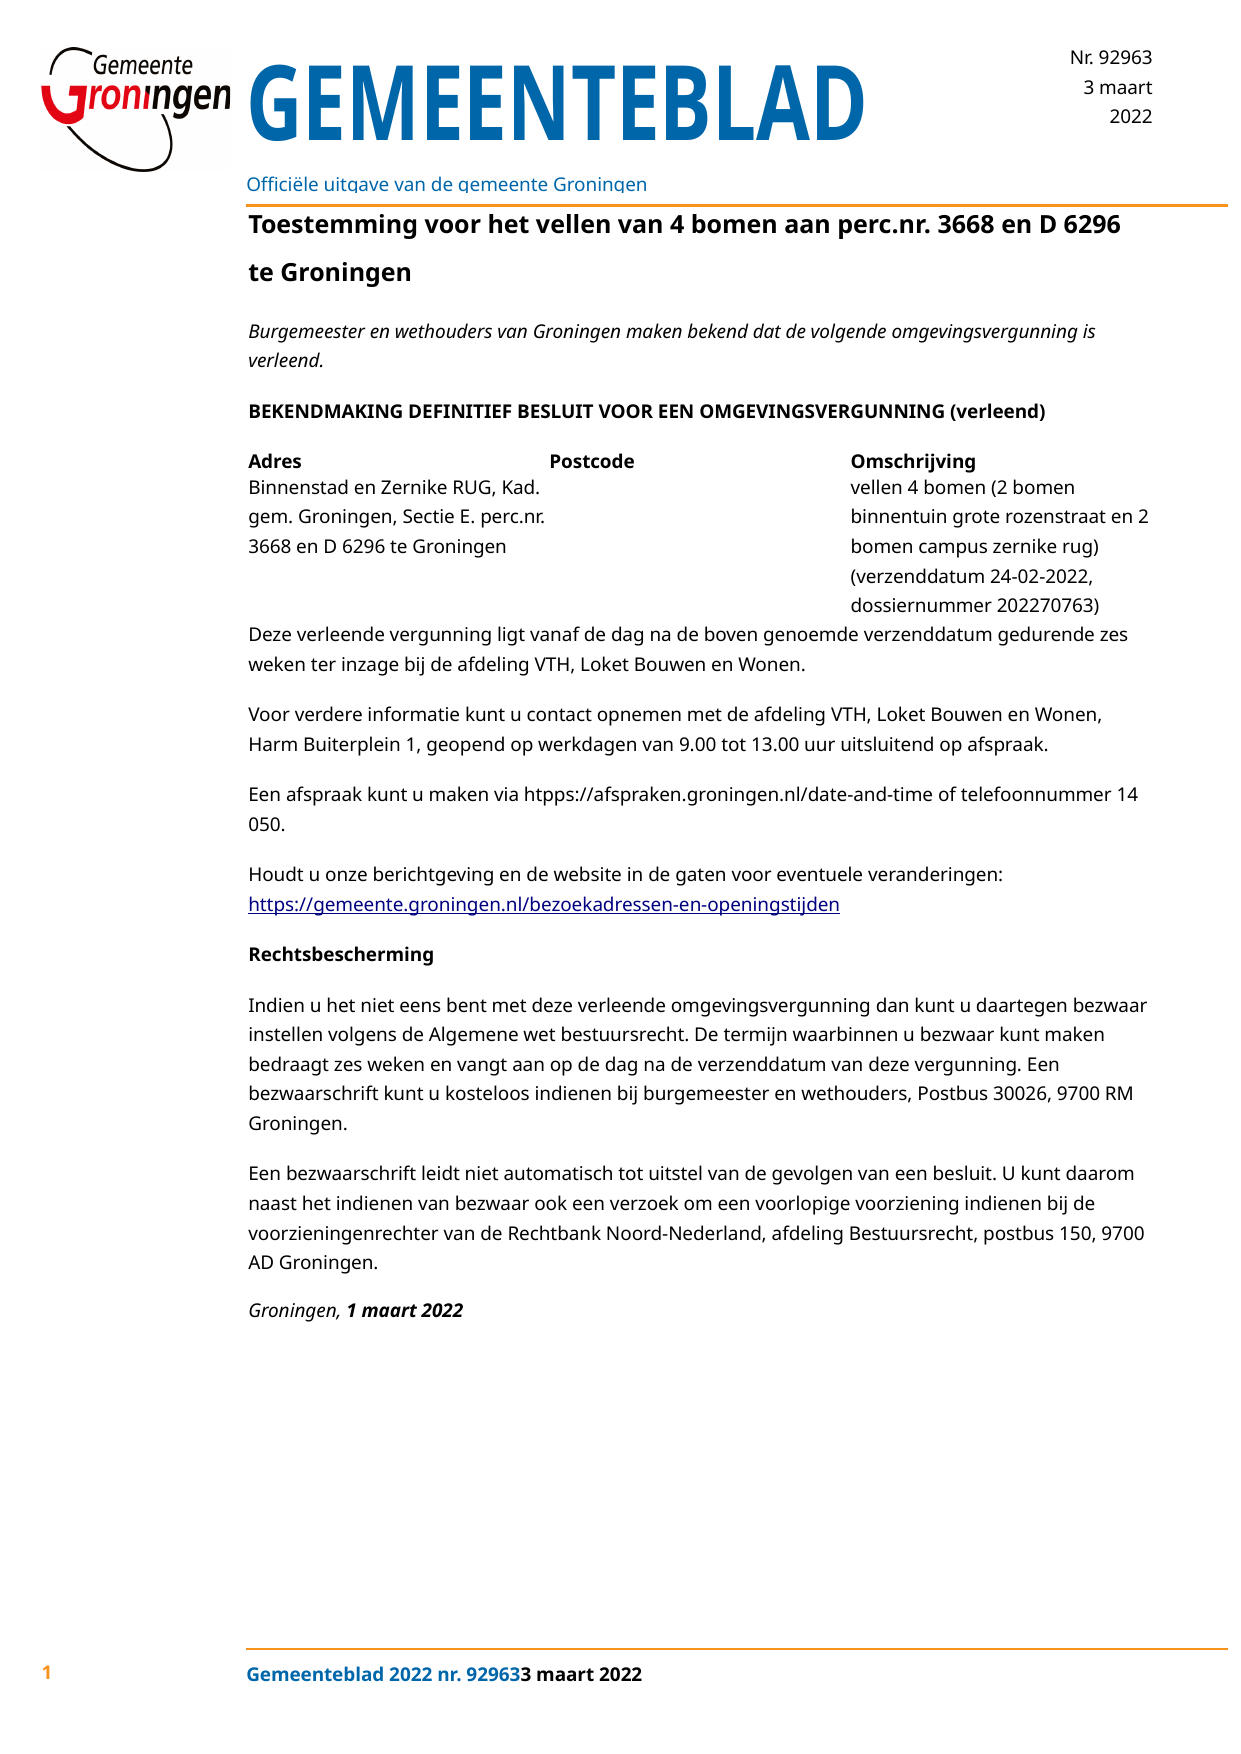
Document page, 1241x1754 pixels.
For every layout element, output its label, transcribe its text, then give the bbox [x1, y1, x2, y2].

text Indien u het niet eens bent met deze verleende omgevingsvergunning dan kunt u daartegen bezwaar instellen volgens de Algemene wet bestuursrecht. De termijn waarbinnen u bezwaar kunt maken bedraagt zes weken en vangt aan op de dag na de verzenddatum van deze vergunning. Een bezwaarschrift kunt u kosteloos indienen bij burgemeester en wethouders, Postbus 30026, 9700 RM Groningen. [248, 992, 1152, 1136]
table_cell Binnenstad en Zernike RUG, Kad. gem. Groningen, Sectie E. perc.nr. 3668 en D 6296 te Groningen [248, 474, 549, 618]
picture [41, 47, 231, 172]
table_header Postcode [549, 449, 850, 474]
text Een afspraak kunt u maken via htpps://afspraken.groningen.nl/date-and-time of telefoonnummer 14 050. [248, 781, 1152, 837]
text BEKENDMAKING DEFINITIEF BESLUIT VOOR EEN OMGEVINGSVERGUNNING (verleend) [248, 398, 1152, 424]
table_header Adres [248, 449, 549, 474]
text Groningen, 1 maart 2022 [248, 1297, 1152, 1323]
text Voor verdere informatie kunt u contact opnemen met de afdeling VTH, Loket Bouwen en Wonen, Harm Buiterplein 1, geopend op werkdagen van 9.00 tot 13.00 uur uitsluitend op afspraak. [248, 701, 1152, 757]
text Deze verleende vergunning ligt vanaf de dag na de boven genoemde verzenddatum gedurende zes weken ter inzage bij de afdeling VTH, Loket Bouwen en Wonen. [248, 621, 1152, 677]
table_cell [549, 474, 850, 618]
table_cell vellen 4 bomen (2 bomen binnentuin grote rozenstraat en 2 bomen campus zernike rug) (verzenddatum 24-02-2022, dossiernummer 202270763) [850, 474, 1152, 618]
text Toestemming voor het vellen van 4 bomen aan perc.nr. 3668 en D 6296 te Groningen [248, 207, 1152, 288]
text Een bezwaarschrift leidt niet automatisch tot uitstel van de gevolgen van een besluit. U kunt daarom naast het indienen van bezwaar ook een verzoek om een voorlopige voorziening indienen bij de voorzieningenrechter van de Rechtbank Noord-Nederland, afdeling Bestuursrecht, postbus 150, 9700 AD Groningen. [248, 1161, 1152, 1275]
text Houdt u onze berichtgeving en de website in de gaten voor eventuele veranderingen: https://gemeente.groningen.nl/bezoekadressen-en-openingstijden [248, 861, 1152, 917]
text Burgemeester en wethouders van Groningen maken bekend dat de volgende omgevingsvergunning is verleend. [248, 318, 1152, 373]
table_header Omschrijving [850, 449, 1152, 474]
text Rechtsbescherming [248, 941, 1152, 967]
